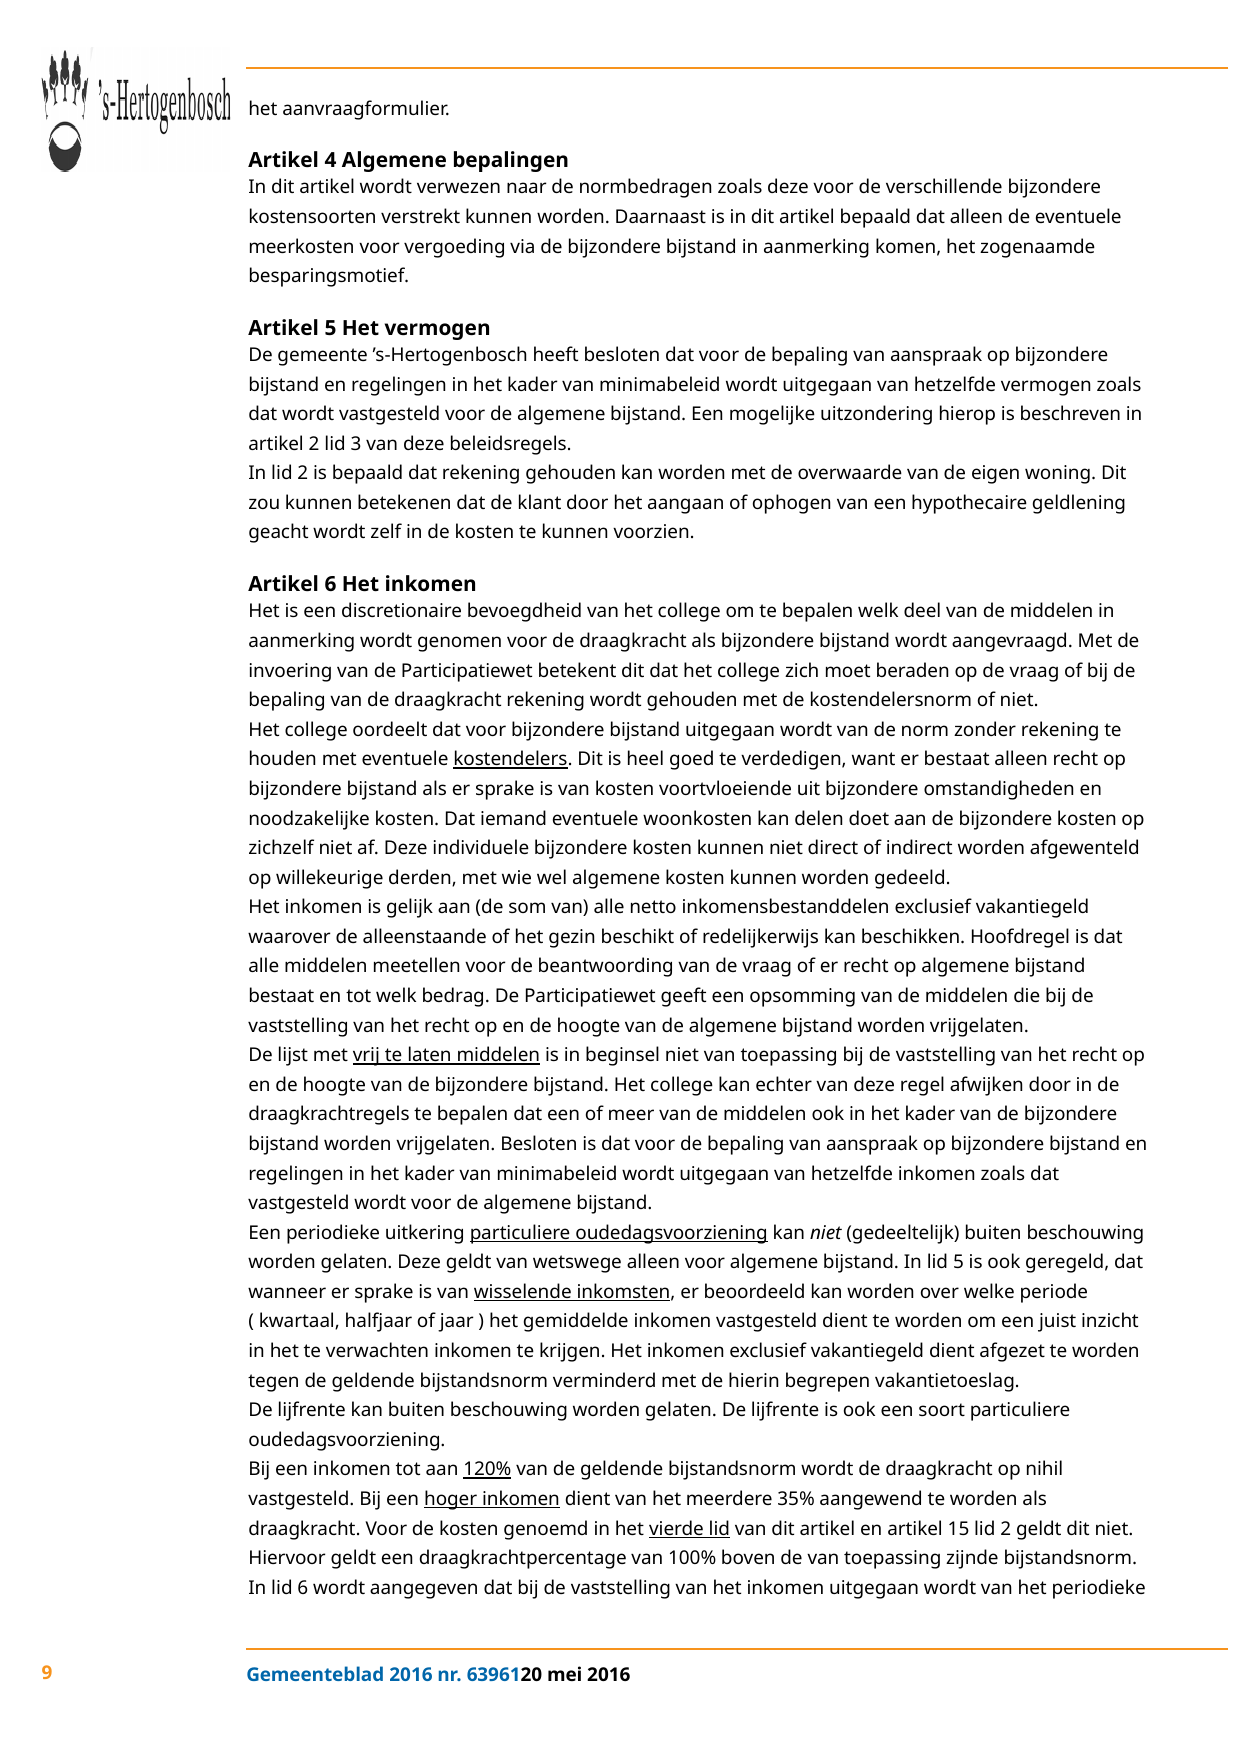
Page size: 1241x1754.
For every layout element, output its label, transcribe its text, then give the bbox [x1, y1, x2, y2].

text Het college oordeelt dat voor bijzondere bijstand uitgegaan wordt van de norm zonder rekening te houden met eventuele kostendelers. Dit is heel goed te verdedigen, want er bestaat alleen recht op bijzondere bijstand als er sprake is van kosten voortvloeiende uit bijzondere omstandigheden en noodzakelijke kosten. Dat iemand eventuele woonkosten kan delen doet aan de bijzondere kosten op zichzelf niet af. Deze individuele bijzondere kosten kunnen niet direct of indirect worden afgewenteld op willekeurige derden, met wie wel algemene kosten kunnen worden gedeeld. [248, 716, 1152, 889]
text De lijst met vrij te laten middelen is in beginsel niet van toepassing bij de vaststelling van het recht op en de hoogte van de bijzondere bijstand. Het college kan echter van deze regel afwijken door in de draagkrachtregels te bepalen dat een of meer van de middelen ook in het kader van de bijzondere bijstand worden vrijgelaten. Besloten is dat voor de bepaling van aanspraak op bijzondere bijstand en regelingen in het kader van minimabeleid wordt uitgegaan van hetzelfde inkomen zoals dat vastgesteld wordt voor de algemene bijstand. [248, 1041, 1152, 1215]
text In lid 2 is bepaald dat rekening gehouden kan worden met de overwaarde van de eigen woning. Dit zou kunnen betekenen dat de klant door het aangaan of ophogen van een hypothecaire geldlening geacht wordt zelf in de kosten te kunnen voorzien. [248, 459, 1152, 544]
text Artikel 4 Algemene bepalingen [248, 145, 1152, 174]
picture [41, 47, 231, 172]
text het aanvraagformulier. [248, 95, 1152, 121]
text Een periodieke uitkering particuliere oudedagsvoorziening kan niet (gedeeltelijk) buiten beschouwing worden gelaten. Deze geldt van wetswege alleen voor algemene bijstand. In lid 5 is ook geregeld, dat wanneer er sprake is van wisselende inkomsten, er beoordeeld kan worden over welke periode ( kwartaal, halfjaar of jaar ) het gemiddelde inkomen vastgesteld dient te worden om een juist inzicht in het te verwachten inkomen te krijgen. Het inkomen exclusief vakantiegeld dient afgezet te worden tegen de geldende bijstandsnorm verminderd met de hierin begrepen vakantietoeslag. [248, 1219, 1152, 1392]
text Artikel 6 Het inkomen [248, 569, 1152, 598]
text Artikel 5 Het vermogen [248, 313, 1152, 341]
text Bij een inkomen tot aan 120% van de geldende bijstandsnorm wordt de draagkracht op nihil vastgesteld. Bij een hoger inkomen dient van het meerdere 35% aangewend te worden als draagkracht. Voor de kosten genoemd in het vierde lid van dit artikel en artikel 15 lid 2 geldt dit niet. Hiervoor geldt een draagkrachtpercentage van 100% boven de van toepassing zijnde bijstandsnorm. [248, 1456, 1152, 1570]
text Het inkomen is gelijk aan (de som van) alle netto inkomensbestanddelen exclusief vakantiegeld waarover de alleenstaande of het gezin beschikt of redelijkerwijs kan beschikken. Hoofdregel is dat alle middelen meetellen voor de beantwoording van de vraag of er recht op algemene bijstand bestaat en tot welk bedrag. De Participatiewet geeft een opsomming van de middelen die bij de vaststelling van het recht op en de hoogte van de algemene bijstand worden vrijgelaten. [248, 893, 1152, 1037]
text De lijfrente kan buiten beschouwing worden gelaten. De lijfrente is ook een soort particuliere oudedagsvoorziening. [248, 1396, 1152, 1452]
text Het is een discretionaire bevoegdheid van het college om te bepalen welk deel van de middelen in aanmerking wordt genomen voor de draagkracht als bijzondere bijstand wordt aangevraagd. Met de invoering van de Participatiewet betekent dit dat het college zich moet beraden op de vraag of bij de bepaling van de draagkracht rekening wordt gehouden met de kostendelersnorm of niet. [248, 598, 1152, 712]
text De gemeente ’s-Hertogenbosch heeft besloten dat voor de bepaling van aanspraak op bijzondere bijstand en regelingen in het kader van minimabeleid wordt uitgegaan van hetzelfde vermogen zoals dat wordt vastgesteld voor de algemene bijstand. Een mogelijke uitzondering hierop is beschreven in artikel 2 lid 3 van deze beleidsregels. [248, 341, 1152, 456]
text In dit artikel wordt verwezen naar de normbedragen zoals deze voor de verschillende bijzondere kostensoorten verstrekt kunnen worden. Daarnaast is in dit artikel bepaald dat alleen de eventuele meerkosten voor vergoeding via de bijzondere bijstand in aanmerking komen, het zogenaamde besparingsmotief. [248, 174, 1152, 288]
text In lid 6 wordt aangegeven dat bij de vaststelling van het inkomen uitgegaan wordt van het periodieke [248, 1574, 1152, 1599]
